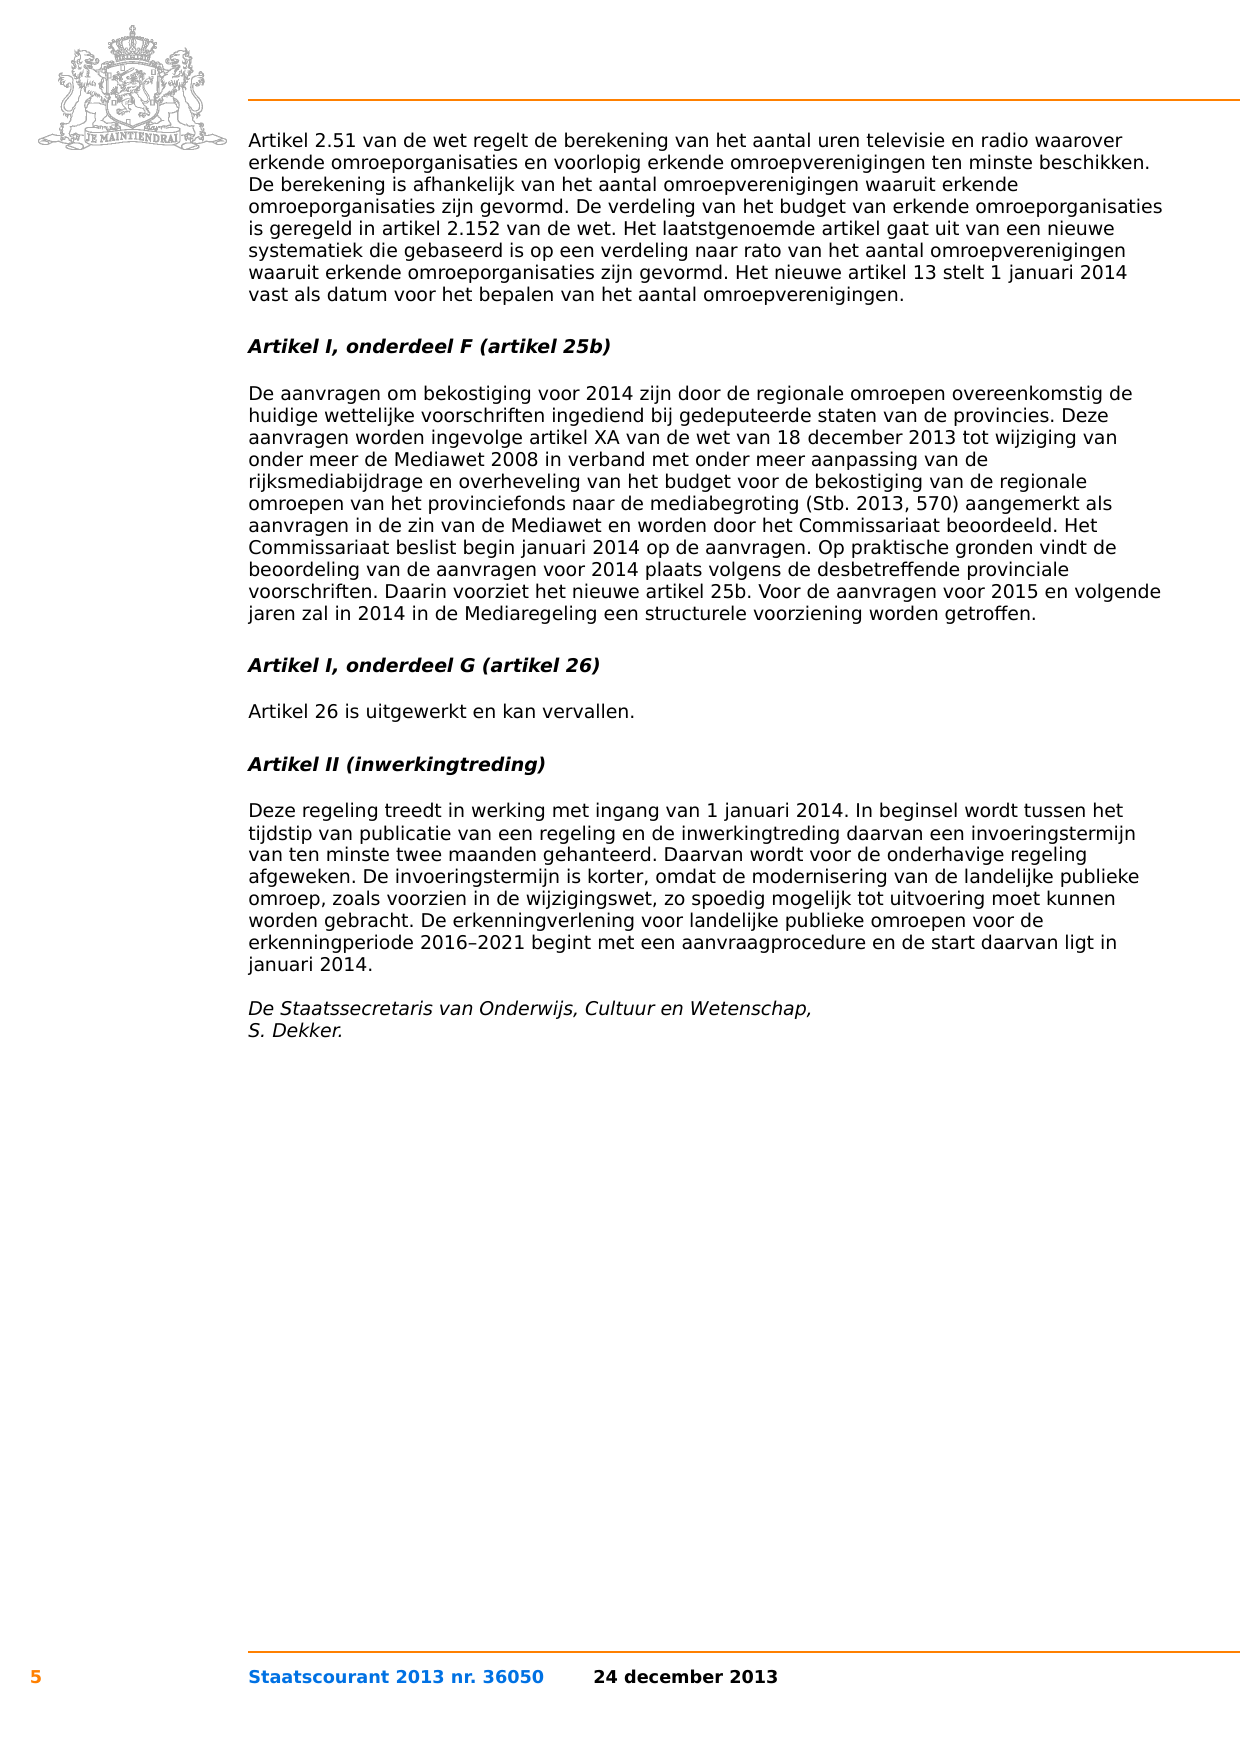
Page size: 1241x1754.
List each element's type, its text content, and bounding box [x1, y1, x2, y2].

subtitle Artikel I, onderdeel G (artikel 26) [248, 654, 1163, 676]
subtitle Artikel I, onderdeel F (artikel 25b) [248, 336, 1163, 358]
text Deze regeling treedt in werking met ingang van 1 januari 2014. In beginsel wordt tussen het tijdstip van publicatie van een regeling en de inwerkingtreding daarvan een invoeringstermijn van ten minste twee maanden gehanteerd. Daarvan wordt voor de onderhavige regeling afgeweken. De invoeringstermijn is korter, omdat de modernisering van de landelijke publieke omroep, zoals voorzien in de wijzigingswet, zo spoedig mogelijk tot uitvoering moet kunnen worden gebracht. De erkenningverlening voor landelijke publieke omroepen voor de erkenningperiode 2016–2021 begint met een aanvraagprocedure en de start daarvan ligt in januari 2014. [248, 800, 1163, 976]
text Artikel 2.51 van de wet regelt de berekening van het aantal uren televisie en radio waarover erkende omroeporganisaties en voorlopig erkende omroepverenigingen ten minste beschikken. De berekening is afhankelijk van het aantal omroepverenigingen waaruit erkende omroeporganisaties zijn gevormd. De verdeling van het budget van erkende omroeporganisaties is geregeld in artikel 2.152 van de wet. Het laatstgenoemde artikel gaat uit van een nieuwe systematiek die gebaseerd is op een verdeling naar rato van het aantal omroepverenigingen waaruit erkende omroeporganisaties zijn gevormd. Het nieuwe artikel 13 stelt 1 januari 2014 vast als datum voor het bepalen van het aantal omroepverenigingen. [248, 130, 1163, 306]
text De aanvragen om bekostiging voor 2014 zijn door de regionale omroepen overeenkomstig de huidige wettelijke voorschriften ingediend bij gedeputeerde staten van de provincies. Deze aanvragen worden ingevolge artikel XA van de wet van 18 december 2013 tot wijziging van onder meer de Mediawet 2008 in verband met onder meer aanpassing van de rijksmediabijdrage en overheveling van het budget voor de bekostiging van de regionale omroepen van het provinciefonds naar de mediabegroting (Stb. 2013, 570) aangemerkt als aanvragen in de zin van de Mediawet en worden door het Commissariaat beoordeeld. Het Commissariaat beslist begin januari 2014 op de aanvragen. Op praktische gronden vindt de beoordeling van de aanvragen voor 2014 plaats volgens de desbetreffende provinciale voorschriften. Daarin voorziet het nieuwe artikel 25b. Voor de aanvragen voor 2015 en volgende jaren zal in 2014 in de Mediaregeling een structurele voorziening worden getroffen. [248, 383, 1163, 624]
subtitle Artikel II (inwerkingtreding) [248, 753, 1163, 775]
text De Staatssecretaris van Onderwijs, Cultuur en Wetenschap, S. Dekker. [248, 998, 1163, 1042]
picture [38, 25, 227, 150]
text Artikel 26 is uitgewerkt en kan vervallen. [248, 701, 1163, 723]
